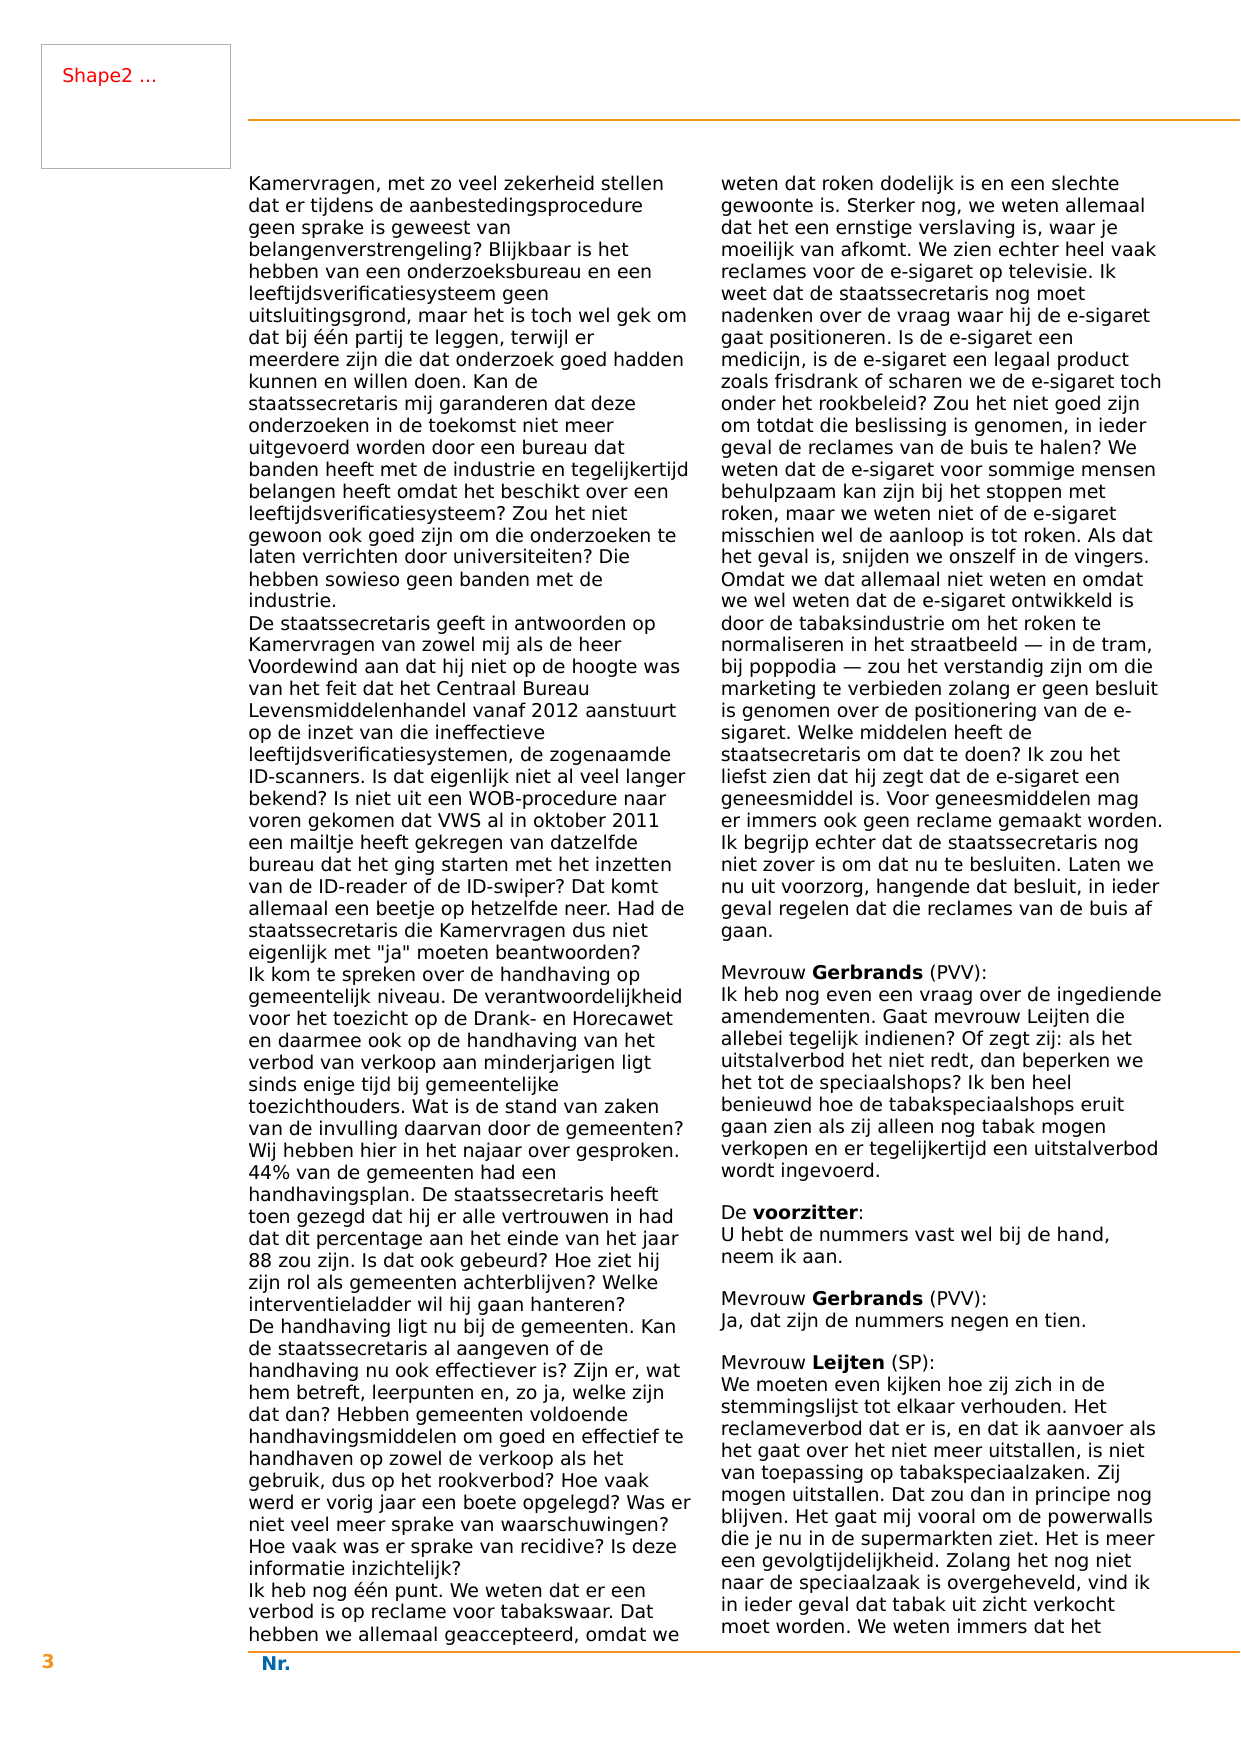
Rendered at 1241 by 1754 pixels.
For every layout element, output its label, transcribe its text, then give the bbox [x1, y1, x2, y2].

text De handhaving ligt nu bij de gemeenten. Kan de staatssecretaris al aangeven of de handhaving nu ook effectiever is? Zijn er, wat hem betreft, leerpunten en, zo ja, welke zijn dat dan? Hebben gemeenten voldoende handhavingsmiddelen om goed en effectief te handhaven op zowel de verkoop als het gebruik, dus op het rookverbod? Hoe vaak werd er vorig jaar een boete opgelegd? Was er niet veel meer sprake van waarschuwingen? Hoe vaak was er sprake van recidive? Is deze informatie inzichtelijk? [248, 1316, 691, 1579]
text Mevrouw Gerbrands (PVV): [721, 962, 1163, 984]
text De voorzitter: [721, 1202, 1163, 1224]
text weten dat roken dodelijk is en een slechte gewoonte is. Sterker nog, we weten allemaal dat het een ernstige verslaving is, waar je moeilijk van afkomt. We zien echter heel vaak reclames voor de e-sigaret op televisie. Ik weet dat de staatssecretaris nog moet nadenken over de vraag waar hij de e-sigaret gaat positioneren. Is de e-sigaret een medicijn, is de e-sigaret een legaal product zoals frisdrank of scharen we de e-sigaret toch onder het rookbeleid? Zou het niet goed zijn om totdat die beslissing is genomen, in ieder geval de reclames van de buis te halen? We weten dat de e-sigaret voor sommige mensen behulpzaam kan zijn bij het stoppen met roken, maar we weten niet of de e-sigaret misschien wel de aanloop is tot roken. Als dat het geval is, snijden we onszelf in de vingers. Omdat we dat allemaal niet weten en omdat we wel weten dat de e-sigaret ontwikkeld is door de tabaksindustrie om het roken te normaliseren in het straatbeeld — in de tram, bij poppodia — zou het verstandig zijn om die marketing te verbieden zolang er geen besluit is genomen over de positionering van de e-sigaret. Welke middelen heeft de staatsecretaris om dat te doen? Ik zou het liefst zien dat hij zegt dat de e-sigaret een geneesmiddel is. Voor geneesmiddelen mag er immers ook geen reclame gemaakt worden. Ik begrijp echter dat de staatssecretaris nog niet zover is om dat nu te besluiten. Laten we nu uit voorzorg, hangende dat besluit, in ieder geval regelen dat die reclames van de buis af gaan. [721, 173, 1163, 942]
text We moeten even kijken hoe zij zich in de stemmingslijst tot elkaar verhouden. Het reclameverbod dat er is, en dat ik aanvoer als het gaat over het niet meer uitstallen, is niet van toepassing op tabakspeciaalzaken. Zij mogen uitstallen. Dat zou dan in principe nog blijven. Het gaat mij vooral om de powerwalls die je nu in de supermarkten ziet. Het is meer een gevolgtijdelijkheid. Zolang het nog niet naar de speciaalzaak is overgeheveld, vind ik in ieder geval dat tabak uit zicht verkocht moet worden. We weten immers dat het [721, 1374, 1163, 1637]
text Ik heb nog even een vraag over de ingediende amendementen. Gaat mevrouw Leijten die allebei tegelijk indienen? Of zegt zij: als het uitstalverbod het niet redt, dan beperken we het tot de speciaalshops? Ik ben heel benieuwd hoe de tabakspeciaalshops eruit gaan zien als zij alleen nog tabak mogen verkopen en er tegelijkertijd een uitstalverbod wordt ingevoerd. [721, 984, 1163, 1182]
text Kamervragen, met zo veel zekerheid stellen dat er tijdens de aanbestedingsprocedure geen sprake is geweest van belangenverstrengeling? Blijkbaar is het hebben van een onderzoeksbureau en een leeftijdsverificatiesysteem geen uitsluitingsgrond, maar het is toch wel gek om dat bij één partij te leggen, terwijl er meerdere zijn die dat onderzoek goed hadden kunnen en willen doen. Kan de staatssecretaris mij garanderen dat deze onderzoeken in de toekomst niet meer uitgevoerd worden door een bureau dat banden heeft met de industrie en tegelijkertijd belangen heeft omdat het beschikt over een leeftijdsverificatiesysteem? Zou het niet gewoon ook goed zijn om die onderzoeken te laten verrichten door universiteiten? Die hebben sowieso geen banden met de industrie. [248, 173, 691, 612]
text Ik kom te spreken over de handhaving op gemeentelijk niveau. De verantwoordelijkheid voor het toezicht op de Drank- en Horecawet en daarmee ook op de handhaving van het verbod van verkoop aan minderjarigen ligt sinds enige tijd bij gemeentelijke toezichthouders. Wat is de stand van zaken van de invulling daarvan door de gemeenten? Wij hebben hier in het najaar over gesproken. 44% van de gemeenten had een handhavingsplan. De staatssecretaris heeft toen gezegd dat hij er alle vertrouwen in had dat dit percentage aan het einde van het jaar 88 zou zijn. Is dat ook gebeurd? Hoe ziet hij zijn rol als gemeenten achterblijven? Welke interventieladder wil hij gaan hanteren? [248, 964, 691, 1316]
text Mevrouw Leijten (SP): [721, 1352, 1163, 1374]
text U hebt de nummers vast wel bij de hand, neem ik aan. [721, 1224, 1163, 1268]
text Ik heb nog één punt. We weten dat er een verbod is op reclame voor tabakswaar. Dat hebben we allemaal geaccepteerd, omdat we [248, 1579, 691, 1645]
text Ja, dat zijn de nummers negen en tien. [721, 1310, 1163, 1332]
text De staatssecretaris geeft in antwoorden op Kamervragen van zowel mij als de heer Voordewind aan dat hij niet op de hoogte was van het feit dat het Centraal Bureau Levensmiddelenhandel vanaf 2012 aanstuurt op de inzet van die ineffectieve leeftijdsverificatiesystemen, de zogenaamde ID-scanners. Is dat eigenlijk niet al veel langer bekend? Is niet uit een WOB-procedure naar voren gekomen dat VWS al in oktober 2011 een mailtje heeft gekregen van datzelfde bureau dat het ging starten met het inzetten van de ID-reader of de ID-swiper? Dat komt allemaal een beetje op hetzelfde neer. Had de staatssecretaris die Kamervragen dus niet eigenlijk met "ja" moeten beantwoorden? [248, 612, 691, 964]
text Mevrouw Gerbrands (PVV): [721, 1288, 1163, 1310]
